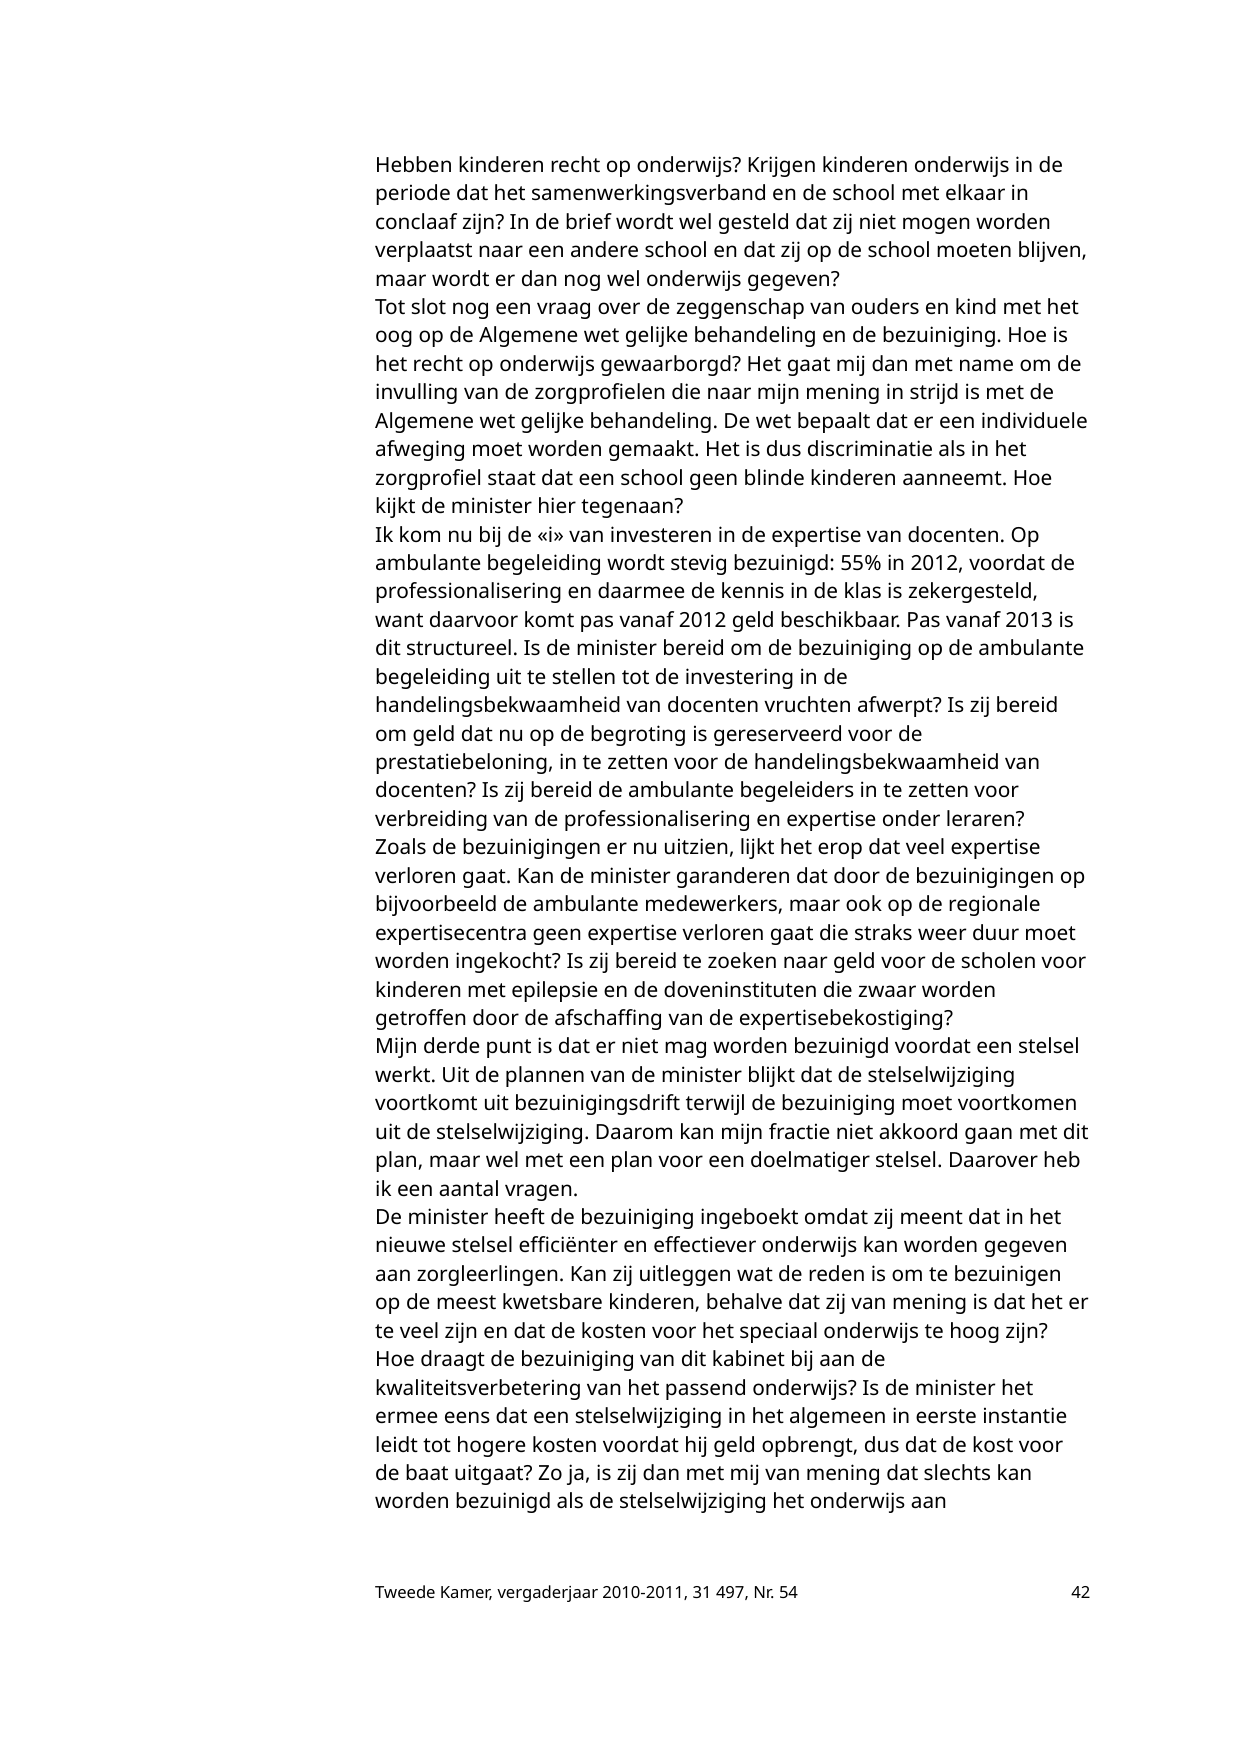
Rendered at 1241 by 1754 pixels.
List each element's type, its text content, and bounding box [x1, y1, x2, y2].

text De minister heeft de bezuiniging ingeboekt omdat zij meent dat in het nieuwe stelsel efficiënter en effectiever onderwijs kan worden gegeven aan zorgleerlingen. Kan zij uitleggen wat de reden is om te bezuinigen op de meest kwetsbare kinderen, behalve dat zij van mening is dat het er te veel zijn en dat de kosten voor het speciaal onderwijs te hoog zijn? Hoe draagt de bezuiniging van dit kabinet bij aan de kwaliteitsverbetering van het passend onderwijs? Is de minister het ermee eens dat een stelselwijziging in het algemeen in eerste instantie leidt tot hogere kosten voordat hij geld opbrengt, dus dat de kost voor de baat uitgaat? Zo ja, is zij dan met mij van mening dat slechts kan worden bezuinigd als de stelselwijziging het onderwijs aan [375, 1202, 1090, 1515]
text Tot slot nog een vraag over de zeggenschap van ouders en kind met het oog op de Algemene wet gelijke behandeling en de bezuiniging. Hoe is het recht op onderwijs gewaarborgd? Het gaat mij dan met name om de invulling van de zorgprofielen die naar mijn mening in strijd is met de Algemene wet gelijke behandeling. De wet bepaalt dat er een individuele afweging moet worden gemaakt. Het is dus discriminatie als in het zorgprofiel staat dat een school geen blinde kinderen aanneemt. Hoe kijkt de minister hier tegenaan? [375, 292, 1090, 520]
text Zoals de bezuinigingen er nu uitzien, lijkt het erop dat veel expertise verloren gaat. Kan de minister garanderen dat door de bezuinigingen op bijvoorbeeld de ambulante medewerkers, maar ook op de regionale expertisecentra geen expertise verloren gaat die straks weer duur moet worden ingekocht? Is zij bereid te zoeken naar geld voor de scholen voor kinderen met epilepsie en de doveninstituten die zwaar worden getroffen door de afschaffing van de expertisebekostiging? [375, 832, 1090, 1032]
text Hebben kinderen recht op onderwijs? Krijgen kinderen onderwijs in de periode dat het samenwerkingsverband en de school met elkaar in conclaaf zijn? In de brief wordt wel gesteld dat zij niet mogen worden verplaatst naar een andere school en dat zij op de school moeten blijven, maar wordt er dan nog wel onderwijs gegeven? [375, 150, 1090, 292]
text Mijn derde punt is dat er niet mag worden bezuinigd voordat een stelsel werkt. Uit de plannen van de minister blijkt dat de stelselwijziging voortkomt uit bezuinigingsdrift terwijl de bezuiniging moet voortkomen uit de stelselwijziging. Daarom kan mijn fractie niet akkoord gaan met dit plan, maar wel met een plan voor een doelmatiger stelsel. Daarover heb ik een aantal vragen. [375, 1032, 1090, 1202]
text Ik kom nu bij de «i» van investeren in de expertise van docenten. Op ambulante begeleiding wordt stevig bezuinigd: 55% in 2012, voordat de professionalisering en daarmee de kennis in de klas is zekergesteld, want daarvoor komt pas vanaf 2012 geld beschikbaar. Pas vanaf 2013 is dit structureel. Is de minister bereid om de bezuiniging op de ambulante begeleiding uit te stellen tot de investering in de handelingsbekwaamheid van docenten vruchten afwerpt? Is zij bereid om geld dat nu op de begroting is gereserveerd voor de prestatiebeloning, in te zetten voor de handelingsbekwaamheid van docenten? Is zij bereid de ambulante begeleiders in te zetten voor verbreiding van de professionalisering en expertise onder leraren? [375, 520, 1090, 832]
